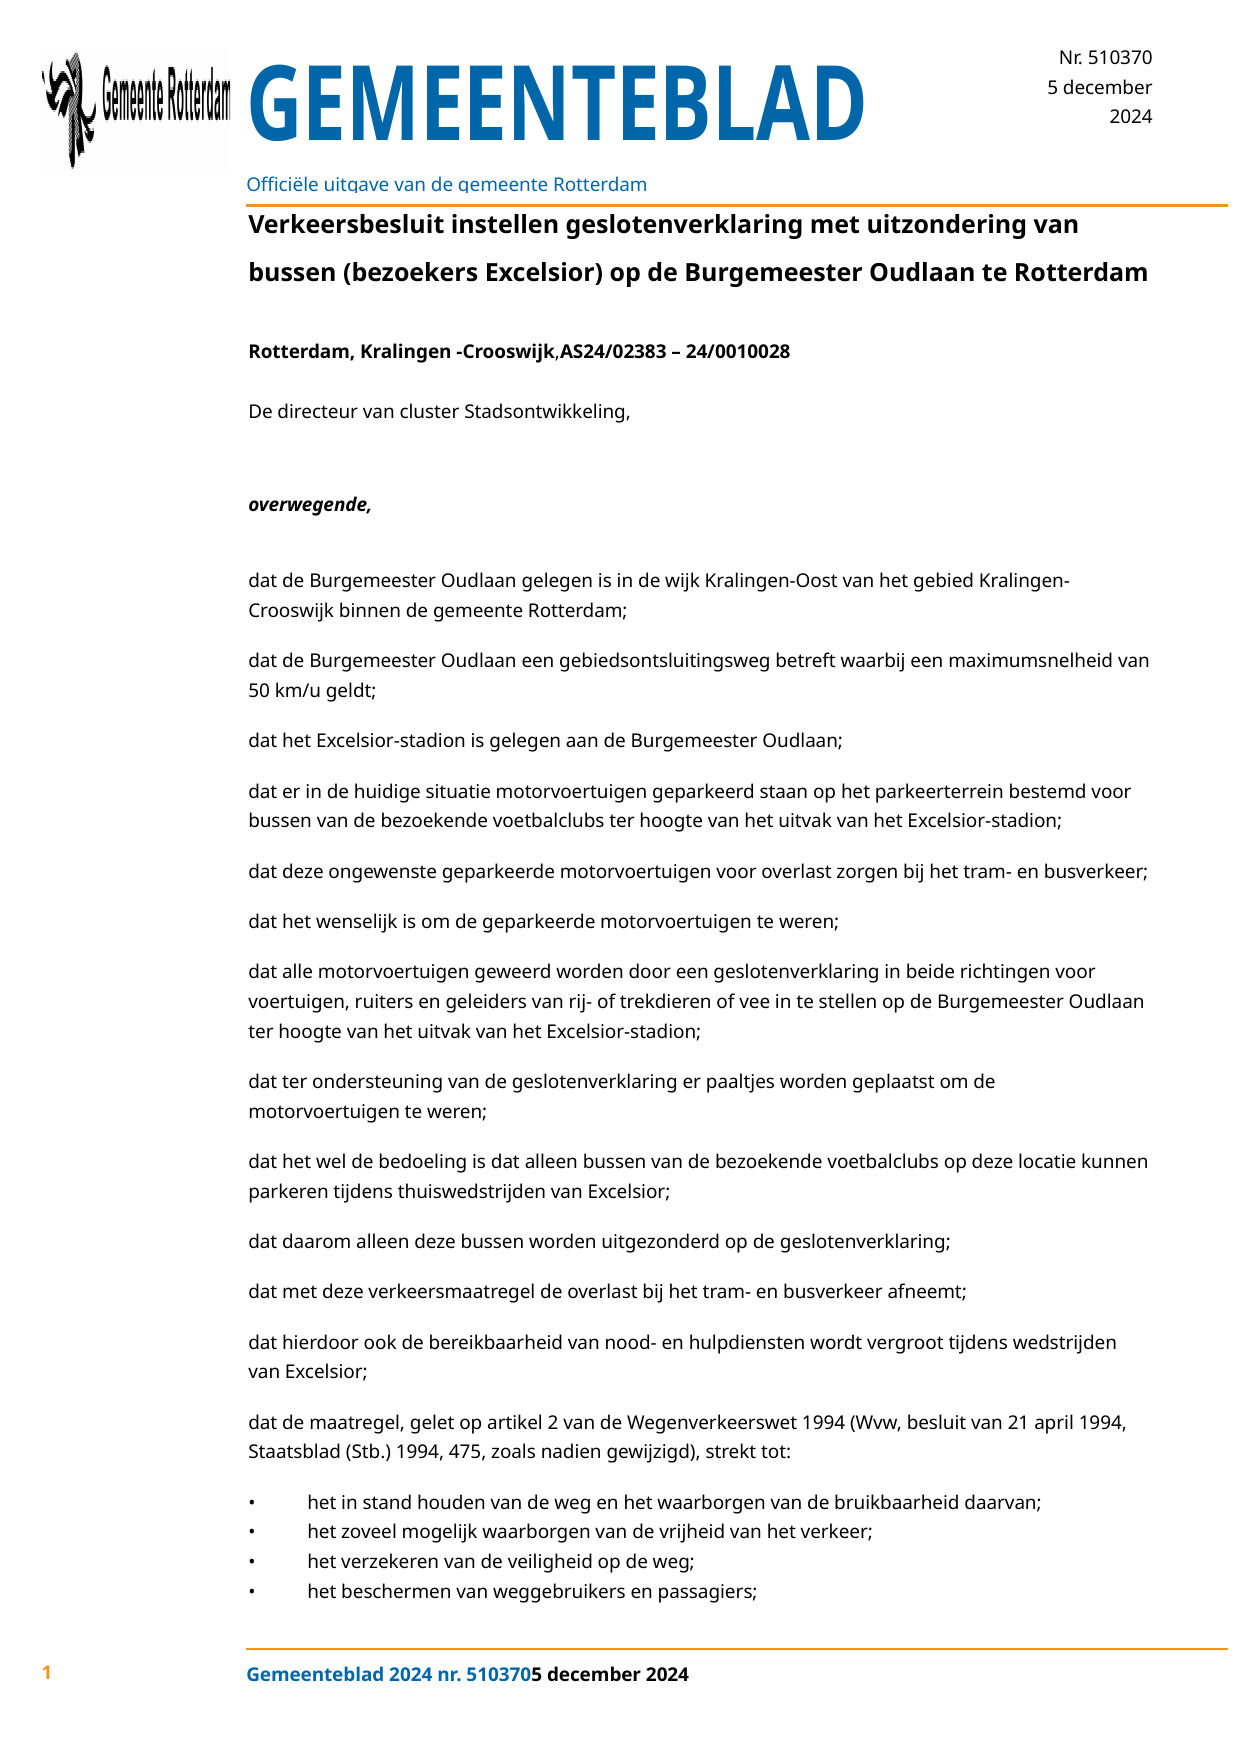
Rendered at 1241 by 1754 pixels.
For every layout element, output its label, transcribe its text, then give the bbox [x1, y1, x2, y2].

text dat het wenselijk is om de geparkeerde motorvoertuigen te weren; [248, 908, 1152, 934]
text De directeur van cluster Stadsontwikkeling, [248, 398, 1152, 423]
text dat met deze verkeersmaatregel de overlast bij het tram- en busverkeer afneemt; [248, 1279, 1152, 1304]
text dat de maatregel, gelet op artikel 2 van de Wegenverkeerswet 1994 (Wvw, besluit van 21 april 1994, Staatsblad (Stb.) 1994, 475, zoals nadien gewijzigd), strekt tot: [248, 1409, 1152, 1464]
list het verzekeren van de veiligheid op de weg; [248, 1548, 1152, 1574]
text Rotterdam, Kralingen -Crooswijk,AS24/02383 – 24/0010028 [248, 339, 1152, 364]
text dat daarom alleen deze bussen worden uitgezonderd op de geslotenverklaring; [248, 1228, 1152, 1254]
list het in stand houden van de weg en het waarborgen van de bruikbaarheid daarvan; [248, 1489, 1152, 1515]
list het zoveel mogelijk waarborgen van de vrijheid van het verkeer; [248, 1519, 1152, 1544]
text dat het Excelsior-stadion is gelegen aan de Burgemeester Oudlaan; [248, 727, 1152, 753]
text dat ter ondersteuning van de geslotenverklaring er paaltjes worden geplaatst om de motorvoertuigen te weren; [248, 1068, 1152, 1124]
list het beschermen van weggebruikers en passagiers; [248, 1578, 1152, 1604]
text dat de Burgemeester Oudlaan een gebiedsontsluitingsweg betreft waarbij een maximumsnelheid van 50 km/u geldt; [248, 647, 1152, 703]
text dat deze ongewenste geparkeerde motorvoertuigen voor overlast zorgen bij het tram- en busverkeer; [248, 858, 1152, 884]
text dat het wel de bedoeling is dat alleen bussen van de bezoekende voetbalclubs op deze locatie kunnen parkeren tijdens thuiswedstrijden van Excelsior; [248, 1148, 1152, 1204]
text dat hierdoor ook de bereikbaarheid van nood- en hulpdiensten wordt vergroot tijdens wedstrijden van Excelsior; [248, 1329, 1152, 1384]
text Verkeersbesluit instellen geslotenverklaring met uitzondering van bussen (bezoekers Excelsior) op de Burgemeester Oudlaan te Rotterdam [248, 207, 1152, 288]
text overwegende, [248, 491, 1152, 517]
picture [41, 47, 231, 172]
text dat er in de huidige situatie motorvoertuigen geparkeerd staan op het parkeerterrein bestemd voor bussen van de bezoekende voetbalclubs ter hoogte van het uitvak van het Excelsior-stadion; [248, 778, 1152, 833]
text dat de Burgemeester Oudlaan gelegen is in de wijk Kralingen-Oost van het gebied Kralingen-Crooswijk binnen de gemeente Rotterdam; [248, 567, 1152, 623]
text dat alle motorvoertuigen geweerd worden door een geslotenverklaring in beide richtingen voor voertuigen, ruiters en geleiders van rij- of trekdieren of vee in te stellen op de Burgemeester Oudlaan ter hoogte van het uitvak van het Excelsior-stadion; [248, 959, 1152, 1044]
